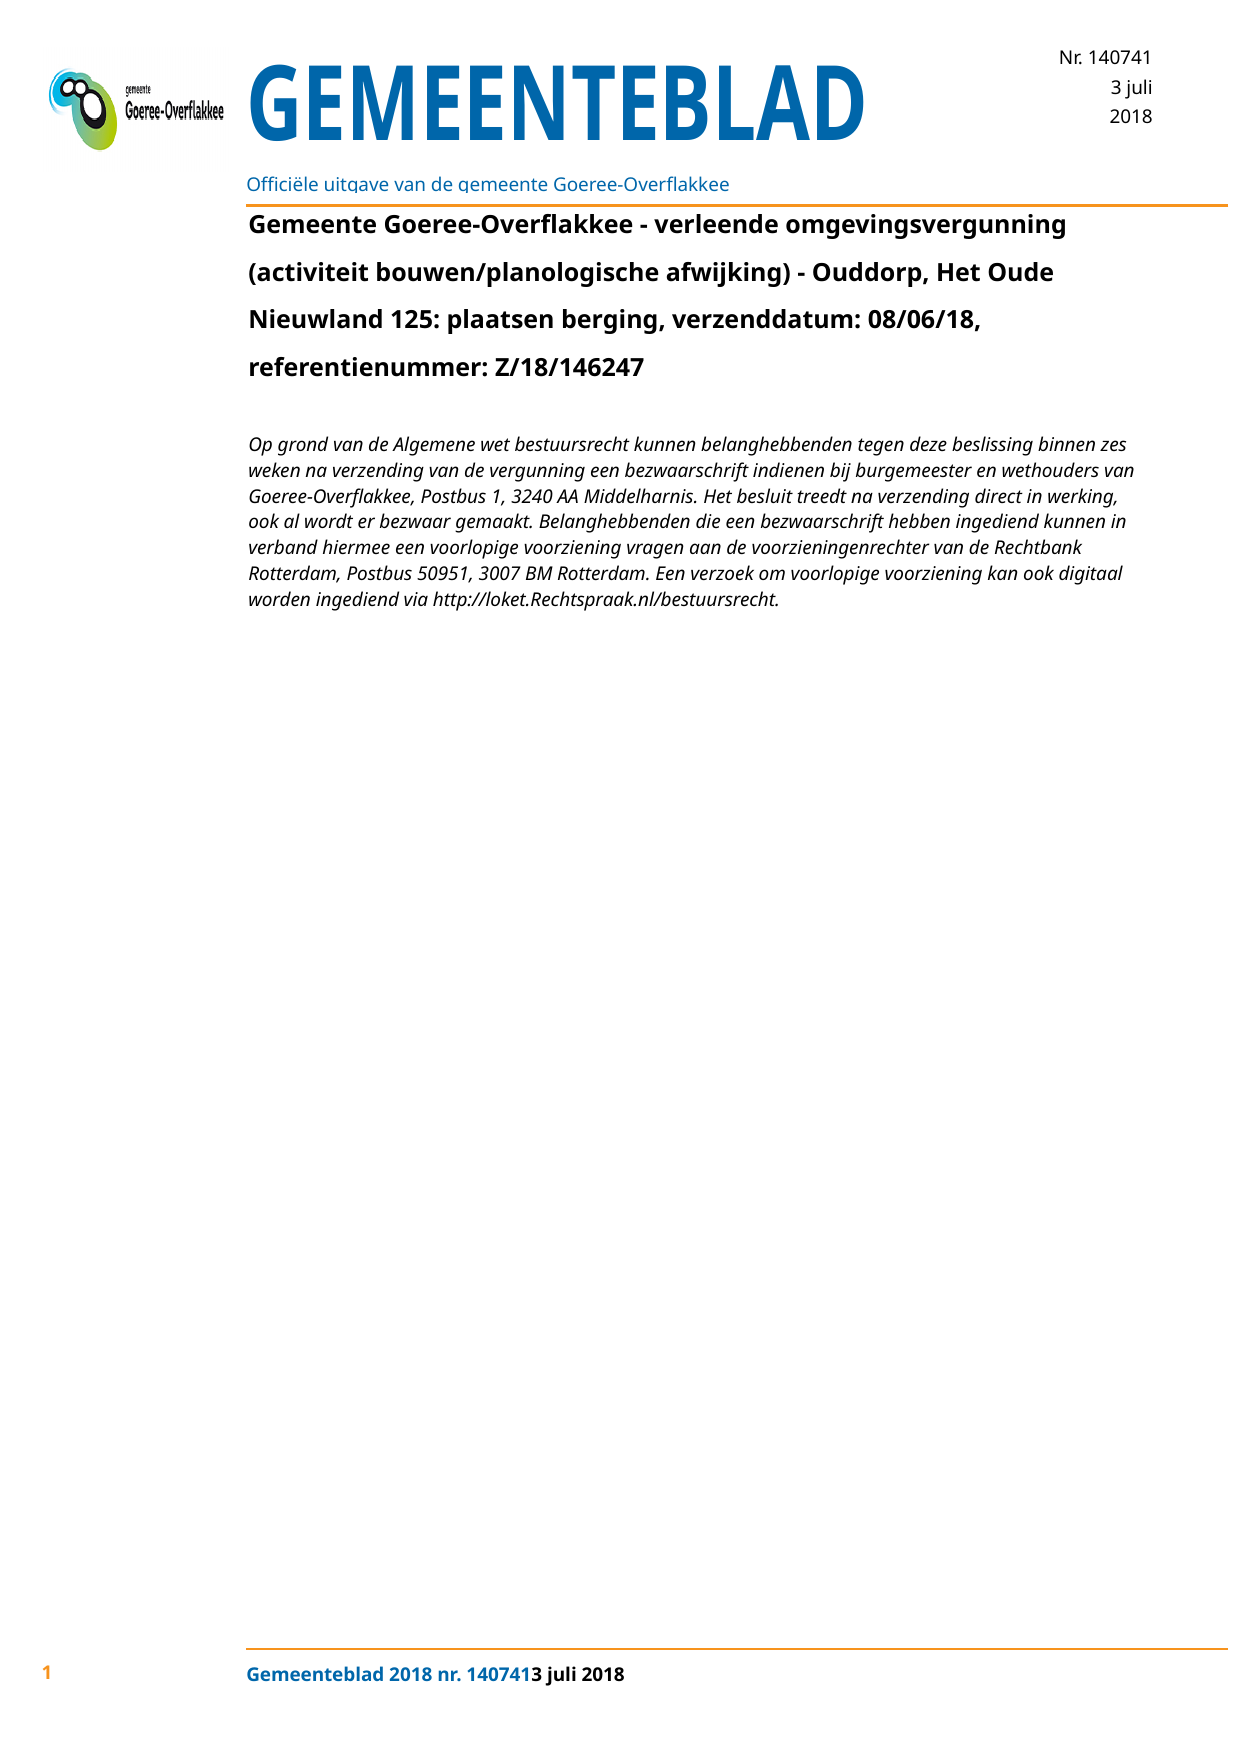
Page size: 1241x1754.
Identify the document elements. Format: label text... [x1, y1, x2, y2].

picture [41, 47, 231, 172]
text Gemeente Goeree-Overflakkee - verleende omgevingsvergunning (activiteit bouwen/planologische afwijking) - Ouddorp, Het Oude Nieuwland 125: plaatsen berging, verzenddatum: 08/06/18, referentienummer: Z/18/146247 [248, 207, 1152, 384]
text Op grond van de Algemene wet bestuursrecht kunnen belanghebbenden tegen deze beslissing binnen zes weken na verzending van de vergunning een bezwaarschrift indienen bij burgemeester en wethouders van Goeree-Overflakkee, Postbus 1, 3240 AA Middelharnis. Het besluit treedt na verzending direct in werking, ook al wordt er bezwaar gemaakt. Belanghebbenden die een bezwaarschrift hebben ingediend kunnen in verband hiermee een voorlopige voorziening vragen aan de voorzieningenrechter van de Rechtbank Rotterdam, Postbus 50951, 3007 BM Rotterdam. Een verzoek om voorlopige voorziening kan ook digitaal worden ingediend via http://loket.Rechtspraak.nl/bestuursrecht. [248, 431, 1152, 611]
